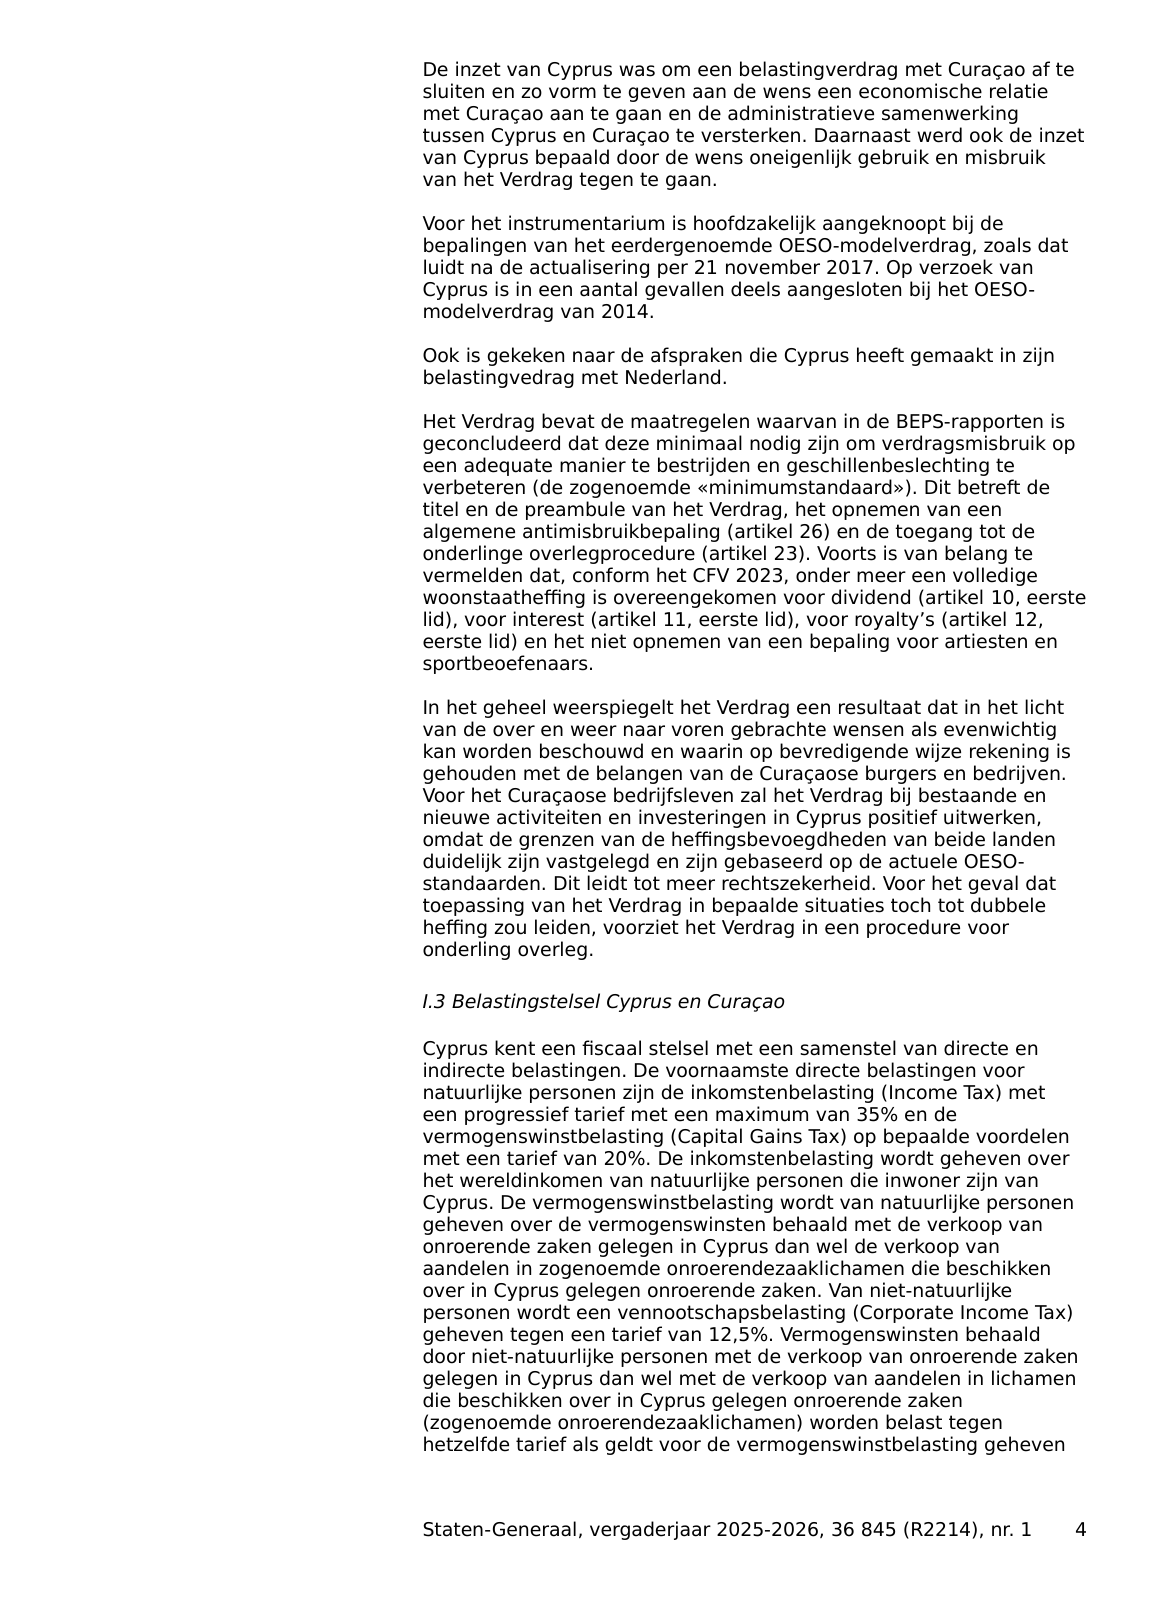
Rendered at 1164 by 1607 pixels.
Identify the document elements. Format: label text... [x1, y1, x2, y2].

text In het geheel weerspiegelt het Verdrag een resultaat dat in het licht van de over en weer naar voren gebrachte wensen als evenwichtig kan worden beschouwd en waarin op bevredigende wijze rekening is gehouden met de belangen van de Curaçaose burgers en bedrijven. Voor het Curaçaose bedrijfsleven zal het Verdrag bij bestaande en nieuwe activiteiten en investeringen in Cyprus positief uitwerken, omdat de grenzen van de heffingsbevoegdheden van beide landen duidelijk zijn vastgelegd en zijn gebaseerd op de actuele OESO-standaarden. Dit leidt tot meer rechtszekerheid. Voor het geval dat toepassing van het Verdrag in bepaalde situaties toch tot dubbele heffing zou leiden, voorziet het Verdrag in een procedure voor onderling overleg. [422, 697, 1087, 961]
text Het Verdrag bevat de maatregelen waarvan in de BEPS-rapporten is geconcludeerd dat deze minimaal nodig zijn om verdragsmisbruik op een adequate manier te bestrijden en geschillenbeslechting te verbeteren (de zogenoemde «minimumstandaard»). Dit betreft de titel en de preambule van het Verdrag, het opnemen van een algemene antimisbruikbepaling (artikel 26) en de toegang tot de onderlinge overlegprocedure (artikel 23). Voorts is van belang te vermelden dat, conform het CFV 2023, onder meer een volledige woonstaatheffing is overeengekomen voor dividend (artikel 10, eerste lid), voor interest (artikel 11, eerste lid), voor royalty’s (artikel 12, eerste lid) en het niet opnemen van een bepaling voor artiesten en sportbeoefenaars. [422, 411, 1087, 675]
subtitle I.3 Belastingstelsel Cyprus en Curaçao [422, 991, 1087, 1013]
text Cyprus kent een fiscaal stelsel met een samenstel van directe en indirecte belastingen. De voornaamste directe belastingen voor natuurlijke personen zijn de inkomstenbelasting (Income Tax) met een progressief tarief met een maximum van 35% en de vermogenswinstbelasting (Capital Gains Tax) op bepaalde voordelen met een tarief van 20%. De inkomstenbelasting wordt geheven over het wereldinkomen van natuurlijke personen die inwoner zijn van Cyprus. De vermogenswinstbelasting wordt van natuurlijke personen geheven over de vermogenswinsten behaald met de verkoop van onroerende zaken gelegen in Cyprus dan wel de verkoop van aandelen in zogenoemde onroerendezaaklichamen die beschikken over in Cyprus gelegen onroerende zaken. Van niet-natuurlijke personen wordt een vennootschapsbelasting (Corporate Income Tax) geheven tegen een tarief van 12,5%. Vermogenswinsten behaald door niet-natuurlijke personen met de verkoop van onroerende zaken gelegen in Cyprus dan wel met de verkoop van aandelen in lichamen die beschikken over in Cyprus gelegen onroerende zaken (zogenoemde onroerendezaaklichamen) worden belast tegen hetzelfde tarief als geldt voor de vermogenswinstbelasting geheven [422, 1038, 1087, 1456]
text Voor het instrumentarium is hoofdzakelijk aangeknoopt bij de bepalingen van het eerdergenoemde OESO-modelverdrag, zoals dat luidt na de actualisering per 21 november 2017. Op verzoek van Cyprus is in een aantal gevallen deels aangesloten bij het OESO-modelverdrag van 2014. [422, 213, 1087, 323]
text Ook is gekeken naar de afspraken die Cyprus heeft gemaakt in zijn belastingvedrag met Nederland. [422, 345, 1087, 389]
text De inzet van Cyprus was om een belastingverdrag met Curaçao af te sluiten en zo vorm te geven aan de wens een economische relatie met Curaçao aan te gaan en de administratieve samenwerking tussen Cyprus en Curaçao te versterken. Daarnaast werd ook de inzet van Cyprus bepaald door de wens oneigenlijk gebruik en misbruik van het Verdrag tegen te gaan. [422, 59, 1087, 191]
